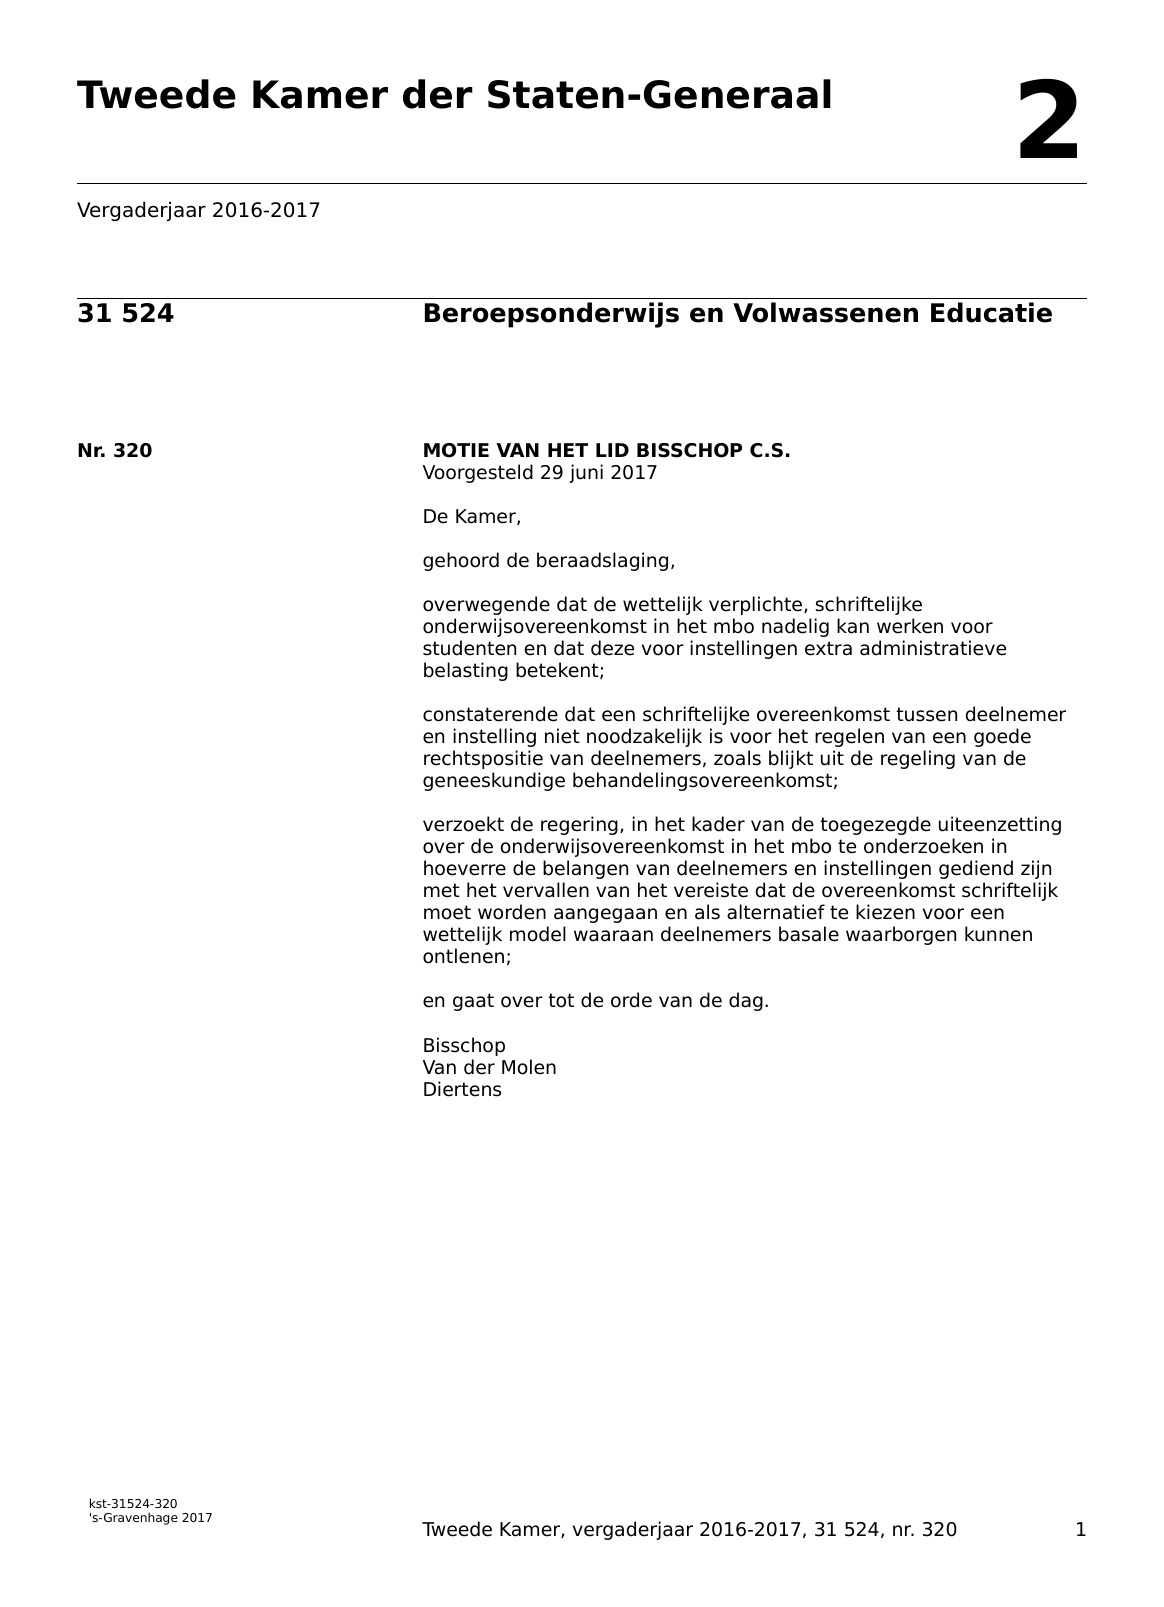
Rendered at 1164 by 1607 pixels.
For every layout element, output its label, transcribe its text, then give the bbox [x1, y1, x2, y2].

text overwegende dat de wettelijk verplichte, schriftelijke onderwijsovereenkomst in het mbo nadelig kan werken voor studenten en dat deze voor instellingen extra administratieve belasting betekent; [422, 594, 1087, 682]
subtitle 31 524 Beroepsonderwijs en Volwassenen Educatie [77, 299, 1087, 329]
table_cell Vergaderjaar 2016-2017 [77, 184, 1087, 298]
table_header Tweede Kamer der Staten-Generaal [77, 59, 886, 183]
text gehoord de beraadslaging, [422, 550, 1087, 572]
subtitle Nr. 320 MOTIE VAN HET LID BISSCHOP C.S. [77, 440, 1087, 462]
text verzoekt de regering, in het kader van de toegezegde uiteenzetting over de onderwijsovereenkomst in het mbo te onderzoeken in hoeverre de belangen van deelnemers en instellingen gediend zijn met het vervallen van het vereiste dat de overeenkomst schriftelijk moet worden aangegaan en als alternatief te kiezen voor een wettelijk model waaraan deelnemers basale waarborgen kunnen ontlenen; [422, 814, 1087, 968]
text kst-31524-320 [88, 1497, 323, 1511]
text De Kamer, [422, 506, 1087, 528]
text Bisschop [422, 1034, 1087, 1057]
text en gaat over tot de orde van de dag. [422, 990, 1087, 1012]
text Diertens [422, 1078, 1087, 1101]
text 's-Gravenhage 2017 [88, 1511, 323, 1525]
table_header 2 [886, 59, 1087, 183]
text Van der Molen [422, 1057, 1087, 1078]
text Voorgesteld 29 juni 2017 [422, 462, 1087, 484]
text constaterende dat een schriftelijke overeenkomst tussen deelnemer en instelling niet noodzakelijk is voor het regelen van een goede rechtspositie van deelnemers, zoals blijkt uit de regeling van de geneeskundige behandelingsovereenkomst; [422, 704, 1087, 792]
